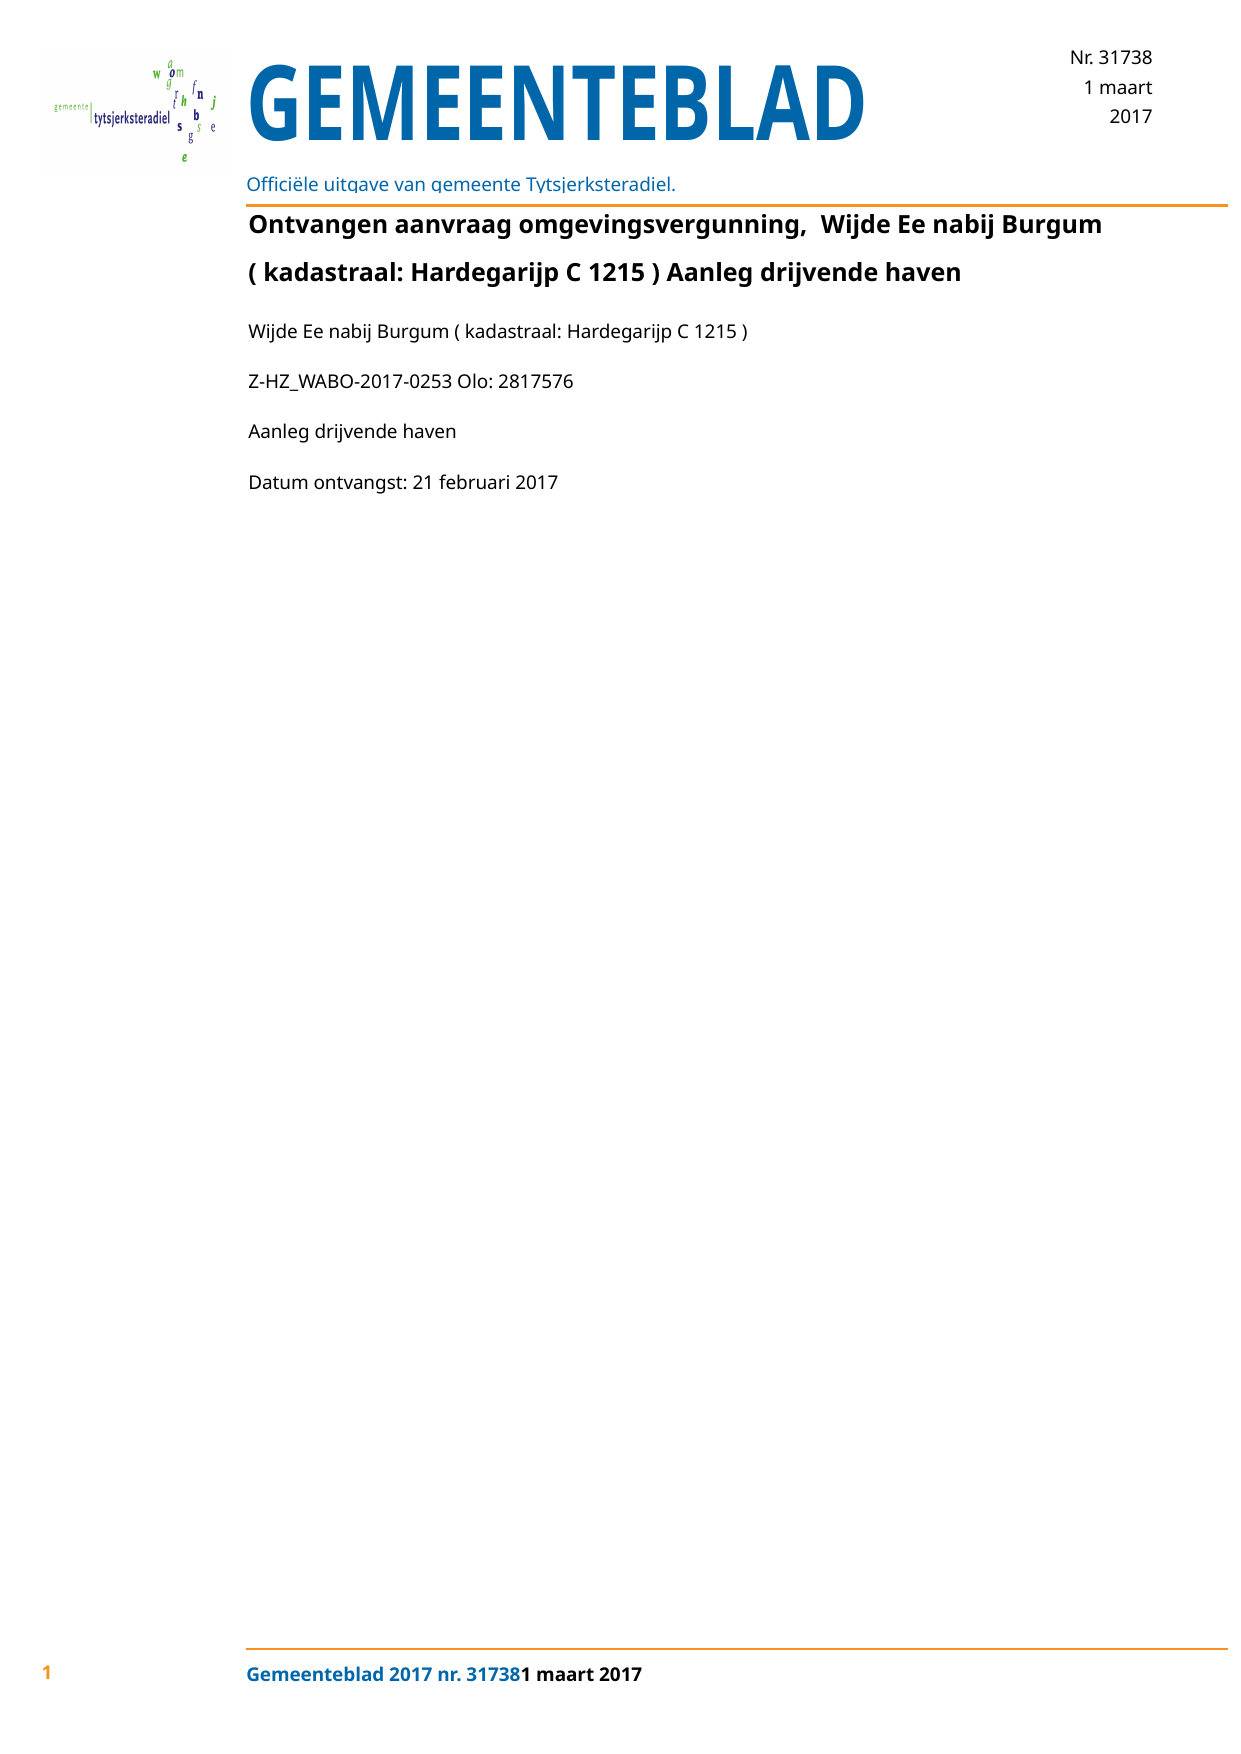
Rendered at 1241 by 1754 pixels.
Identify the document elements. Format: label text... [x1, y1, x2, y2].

text Ontvangen aanvraag omgevingsvergunning, Wijde Ee nabij Burgum ( kadastraal: Hardegarijp C 1215 ) Aanleg drijvende haven [248, 207, 1152, 288]
text Wijde Ee nabij Burgum ( kadastraal: Hardegarijp C 1215 ) [248, 318, 1152, 344]
text Aanleg drijvende haven [248, 419, 1152, 444]
picture [41, 47, 231, 172]
text Datum ontvangst: 21 februari 2017 [248, 469, 1152, 495]
text Z-HZ_WABO-2017-0253 Olo: 2817576 [248, 368, 1152, 394]
